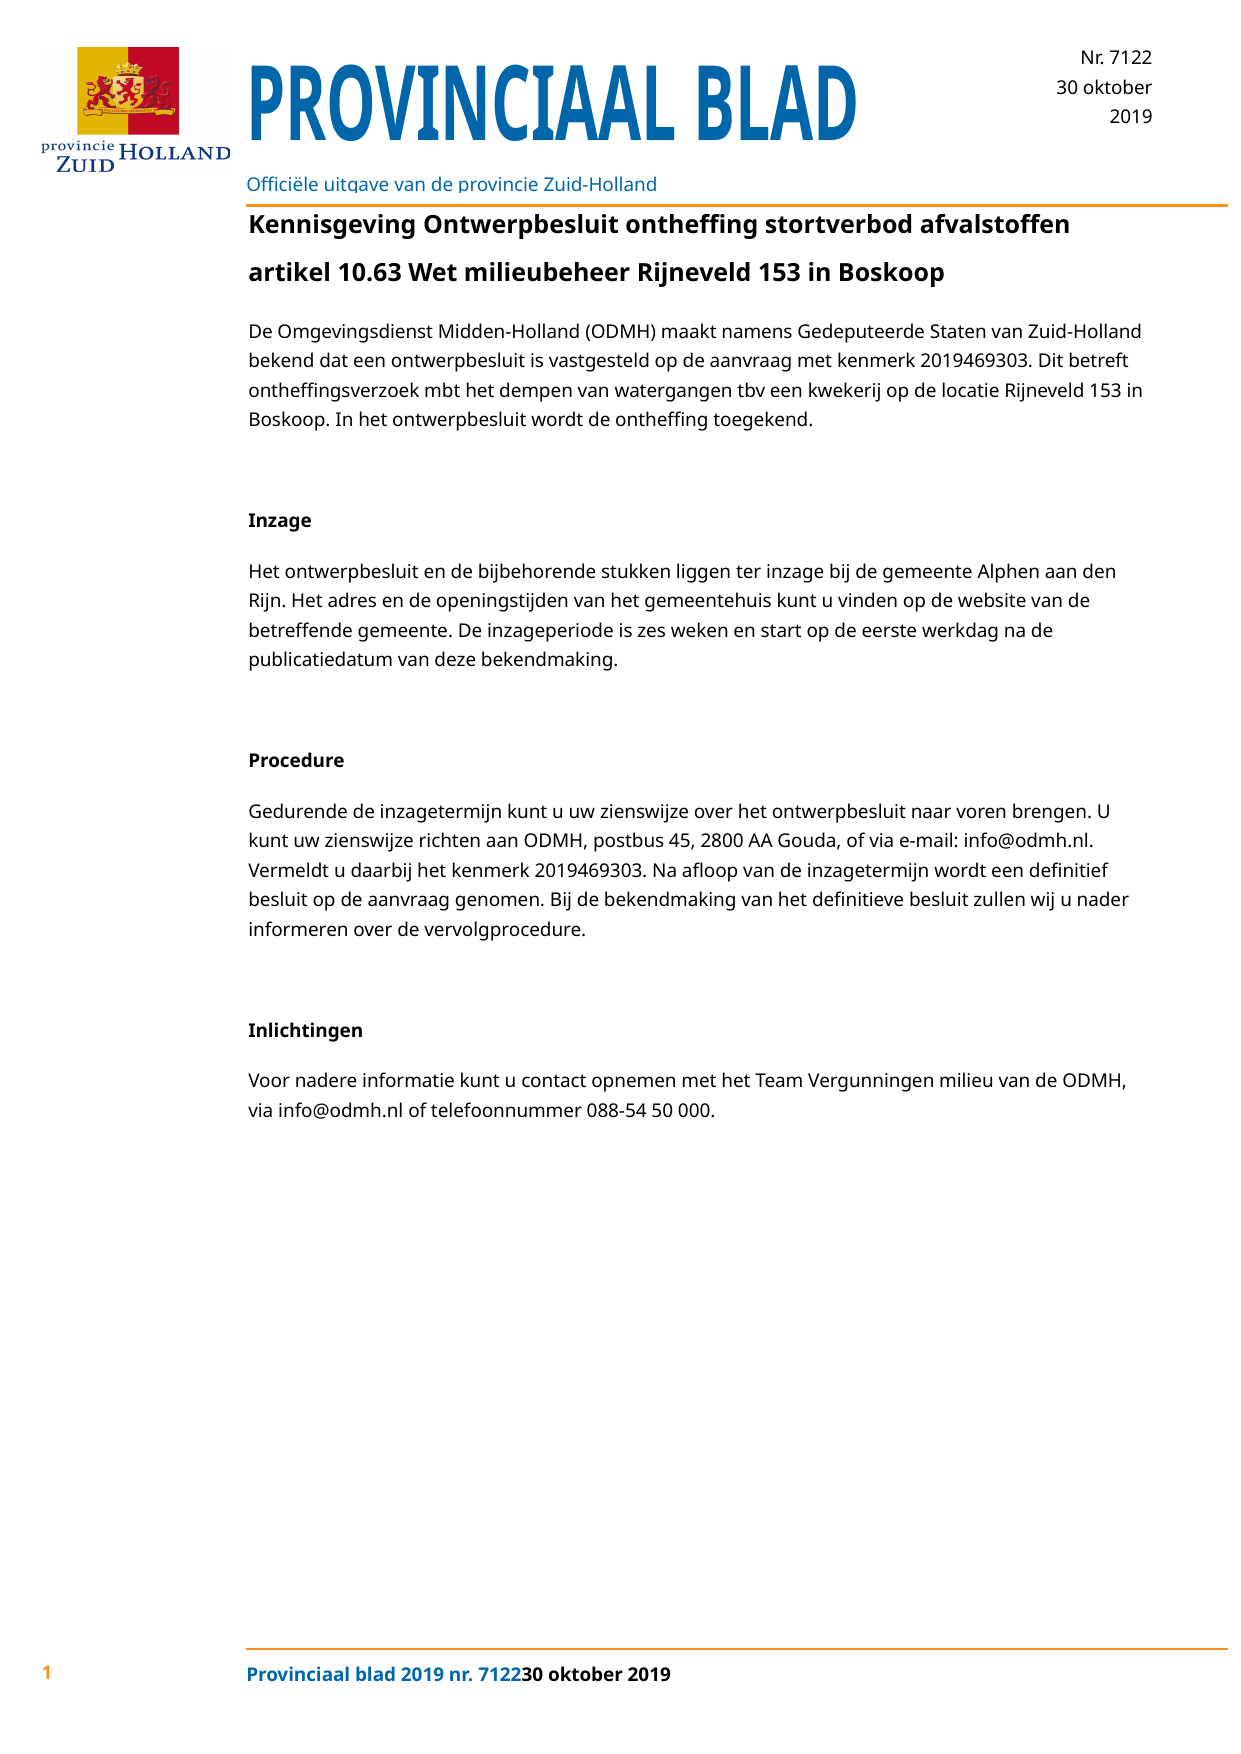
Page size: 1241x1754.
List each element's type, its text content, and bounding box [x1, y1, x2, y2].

text Inzage [248, 507, 1152, 533]
text Kennisgeving Ontwerpbesluit ontheffing stortverbod afvalstoffen artikel 10.63 Wet milieubeheer Rijneveld 153 in Boskoop [248, 207, 1152, 288]
text De Omgevingsdienst Midden-Holland (ODMH) maakt namens Gedeputeerde Staten van Zuid-Holland bekend dat een ontwerpbesluit is vastgesteld op de aanvraag met kenmerk 2019469303. Dit betreft ontheffingsverzoek mbt het dempen van watergangen tbv een kwekerij op de locatie Rijneveld 153 in Boskoop. In het ontwerpbesluit wordt de ontheffing toegekend. [248, 318, 1152, 432]
text Gedurende de inzagetermijn kunt u uw zienswijze over het ontwerpbesluit naar voren brengen. U kunt uw zienswijze richten aan ODMH, postbus 45, 2800 AA Gouda, of via e-mail: info@odmh.nl. Vermeldt u daarbij het kenmerk 2019469303. Na afloop van de inzagetermijn wordt een definitief besluit op de aanvraag genomen. Bij de bekendmaking van het definitieve besluit zullen wij u nader informeren over de vervolgprocedure. [248, 798, 1152, 942]
text Voor nadere informatie kunt u contact opnemen met het Team Vergunningen milieu van de ODMH, via info@odmh.nl of telefoonnummer 088-54 50 000. [248, 1067, 1152, 1123]
text Procedure [248, 747, 1152, 773]
text Het ontwerpbesluit en de bijbehorende stukken liggen ter inzage bij de gemeente Alphen aan den Rijn. Het adres en de openingstijden van het gemeentehuis kunt u vinden op de website van de betreffende gemeente. De inzageperiode is zes weken en start op de eerste werkdag na de publicatiedatum van deze bekendmaking. [248, 558, 1152, 672]
text Inlichtingen [248, 1017, 1152, 1043]
picture [41, 47, 231, 172]
